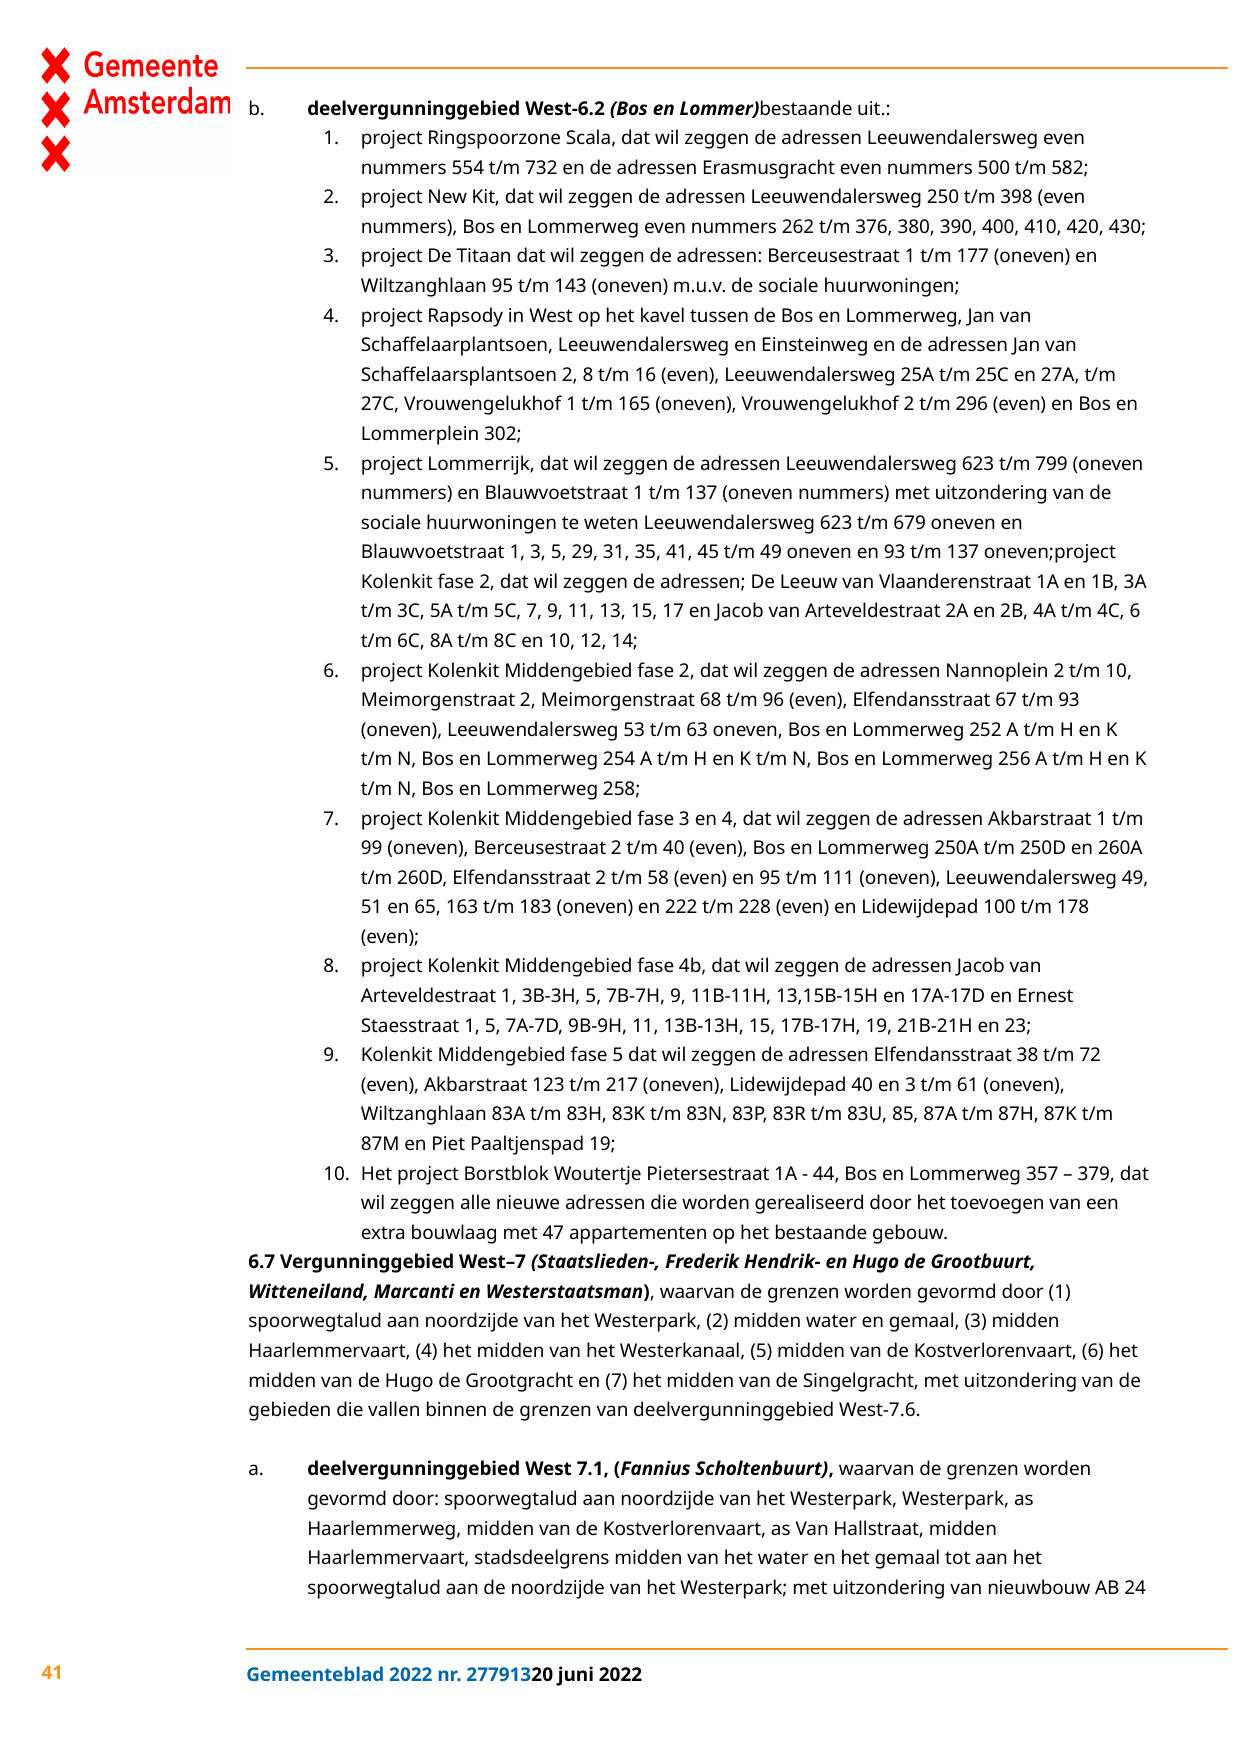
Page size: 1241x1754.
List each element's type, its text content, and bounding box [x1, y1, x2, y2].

list Het project Borstblok Woutertje Pietersestraat 1A - 44, Bos en Lommerweg 357 – 379, dat wil zeggen alle nieuwe adressen die worden gerealiseerd door het toevoegen van een extra bouwlaag met 47 appartementen op het bestaande gebouw. [323, 1160, 1152, 1245]
list project De Titaan dat wil zeggen de adressen: Berceusestraat 1 t/m 177 (oneven) en Wiltzanghlaan 95 t/m 143 (oneven) m.u.v. de sociale huurwoningen; [323, 243, 1152, 298]
list deelvergunninggebied West-6.2 (Bos en Lommer)bestaande uit.: [248, 95, 1152, 121]
list project Kolenkit Middengebied fase 3 en 4, dat wil zeggen de adressen Akbarstraat 1 t/m 99 (oneven), Berceusestraat 2 t/m 40 (even), Bos en Lommerweg 250A t/m 250D en 260A t/m 260D, Elfendansstraat 2 t/m 58 (even) en 95 t/m 111 (oneven), Leeuwendalersweg 49, 51 en 65, 163 t/m 183 (oneven) en 222 t/m 228 (even) en Lidewijdepad 100 t/m 178 (even); [323, 805, 1152, 949]
list project Kolenkit Middengebied fase 2, dat wil zeggen de adressen Nannoplein 2 t/m 10, Meimorgenstraat 2, Meimorgenstraat 68 t/m 96 (even), Elfendansstraat 67 t/m 93 (oneven), Leeuwendalersweg 53 t/m 63 oneven, Bos en Lommerweg 252 A t/m H en K t/m N, Bos en Lommerweg 254 A t/m H en K t/m N, Bos en Lommerweg 256 A t/m H en K t/m N, Bos en Lommerweg 258; [323, 657, 1152, 801]
list project New Kit, dat wil zeggen de adressen Leeuwendalersweg 250 t/m 398 (even nummers), Bos en Lommerweg even nummers 262 t/m 376, 380, 390, 400, 410, 420, 430; [323, 183, 1152, 239]
list project Kolenkit Middengebied fase 4b, dat wil zeggen de adressen Jacob van Arteveldestraat 1, 3B-3H, 5, 7B-7H, 9, 11B-11H, 13,15B-15H en 17A-17D en Ernest Staesstraat 1, 5, 7A-7D, 9B-9H, 11, 13B-13H, 15, 17B-17H, 19, 21B-21H en 23; [323, 953, 1152, 1038]
list project Ringspoorzone Scala, dat wil zeggen de adressen Leeuwendalersweg even nummers 554 t/m 732 en de adressen Erasmusgracht even nummers 500 t/m 582; [323, 124, 1152, 180]
picture [41, 47, 231, 172]
list project Lommerrijk, dat wil zeggen de adressen Leeuwendalersweg 623 t/m 799 (oneven nummers) en Blauwvoetstraat 1 t/m 137 (oneven nummers) met uitzondering van de sociale huurwoningen te weten Leeuwendalersweg 623 t/m 679 oneven en Blauwvoetstraat 1, 3, 5, 29, 31, 35, 41, 45 t/m 49 oneven en 93 t/m 137 oneven;project Kolenkit fase 2, dat wil zeggen de adressen; De Leeuw van Vlaanderenstraat 1A en 1B, 3A t/m 3C, 5A t/m 5C, 7, 9, 11, 13, 15, 17 en Jacob van Arteveldestraat 2A en 2B, 4A t/m 4C, 6 t/m 6C, 8A t/m 8C en 10, 12, 14; [323, 450, 1152, 653]
list deelvergunninggebied West 7.1, (Fannius Scholtenbuurt), waarvan de grenzen worden gevormd door: spoorwegtalud aan noordzijde van het Westerpark, Westerpark, as Haarlemmerweg, midden van de Kostverlorenvaart, as Van Hallstraat, midden Haarlemmervaart, stadsdeelgrens midden van het water en het gemaal tot aan het spoorwegtalud aan de noordzijde van het Westerpark; met uitzondering van nieuwbouw AB 24 [248, 1456, 1152, 1600]
list Kolenkit Middengebied fase 5 dat wil zeggen de adressen Elfendansstraat 38 t/m 72 (even), Akbarstraat 123 t/m 217 (oneven), Lidewijdepad 40 en 3 t/m 61 (oneven), Wiltzanghlaan 83A t/m 83H, 83K t/m 83N, 83P, 83R t/m 83U, 85, 87A t/m 87H, 87K t/m 87M en Piet Paaltjenspad 19; [323, 1041, 1152, 1156]
text 6.7 Vergunninggebied West–7 (Staatslieden-, Frederik Hendrik- en Hugo de Grootbuurt, Witteneiland, Marcanti en Westerstaatsman), waarvan de grenzen worden gevormd door (1) spoorwegtalud aan noordzijde van het Westerpark, (2) midden water en gemaal, (3) midden Haarlemmervaart, (4) het midden van het Westerkanaal, (5) midden van de Kostverlorenvaart, (6) het midden van de Hugo de Grootgracht en (7) het midden van de Singelgracht, met uitzondering van de gebieden die vallen binnen de grenzen van deelvergunninggebied West-7.6. [248, 1248, 1152, 1422]
list project Rapsody in West op het kavel tussen de Bos en Lommerweg, Jan van Schaffelaarplantsoen, Leeuwendalersweg en Einsteinweg en de adressen Jan van Schaffelaarsplantsoen 2, 8 t/m 16 (even), Leeuwendalersweg 25A t/m 25C en 27A, t/m 27C, Vrouwengelukhof 1 t/m 165 (oneven), Vrouwengelukhof 2 t/m 296 (even) en Bos en Lommerplein 302; [323, 302, 1152, 446]
